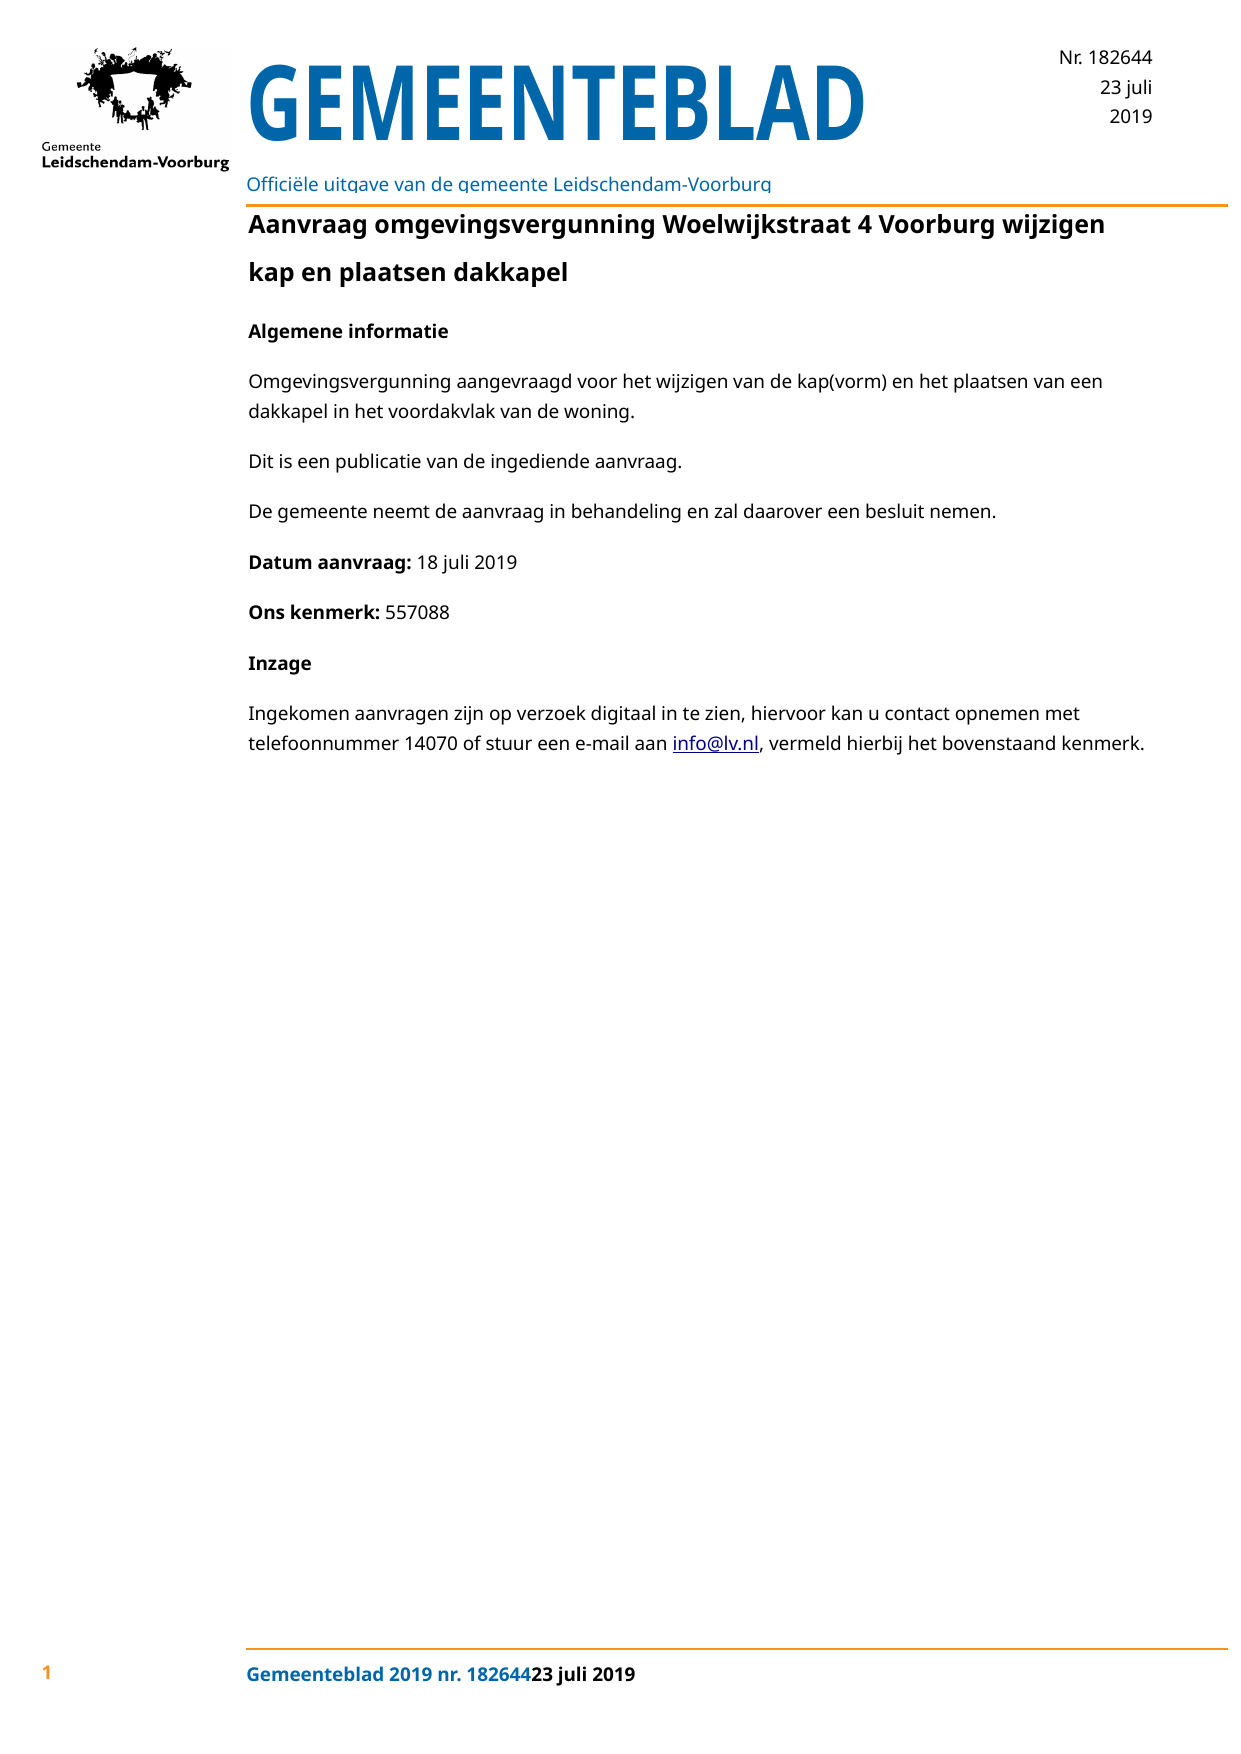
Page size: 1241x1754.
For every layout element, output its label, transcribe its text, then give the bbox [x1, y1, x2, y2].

text De gemeente neemt de aanvraag in behandeling en zal daarover een besluit nemen. [248, 499, 1152, 524]
text Aanvraag omgevingsvergunning Woelwijkstraat 4 Voorburg wijzigen kap en plaatsen dakkapel [248, 207, 1152, 288]
text Algemene informatie [248, 318, 1152, 344]
text Ons kenmerk: 557088 [248, 599, 1152, 625]
text Inzage [248, 650, 1152, 676]
text Omgevingsvergunning aangevraagd voor het wijzigen van de kap(vorm) en het plaatsen van een dakkapel in het voordakvlak van de woning. [248, 368, 1152, 424]
text Ingekomen aanvragen zijn op verzoek digitaal in te zien, hiervoor kan u contact opnemen met telefoonnummer 14070 of stuur een e-mail aan info@lv.nl, vermeld hierbij het bovenstaand kenmerk. [248, 700, 1152, 756]
text Datum aanvraag: 18 juli 2019 [248, 549, 1152, 575]
picture [41, 47, 231, 172]
text Dit is een publicatie van de ingediende aanvraag. [248, 448, 1152, 474]
